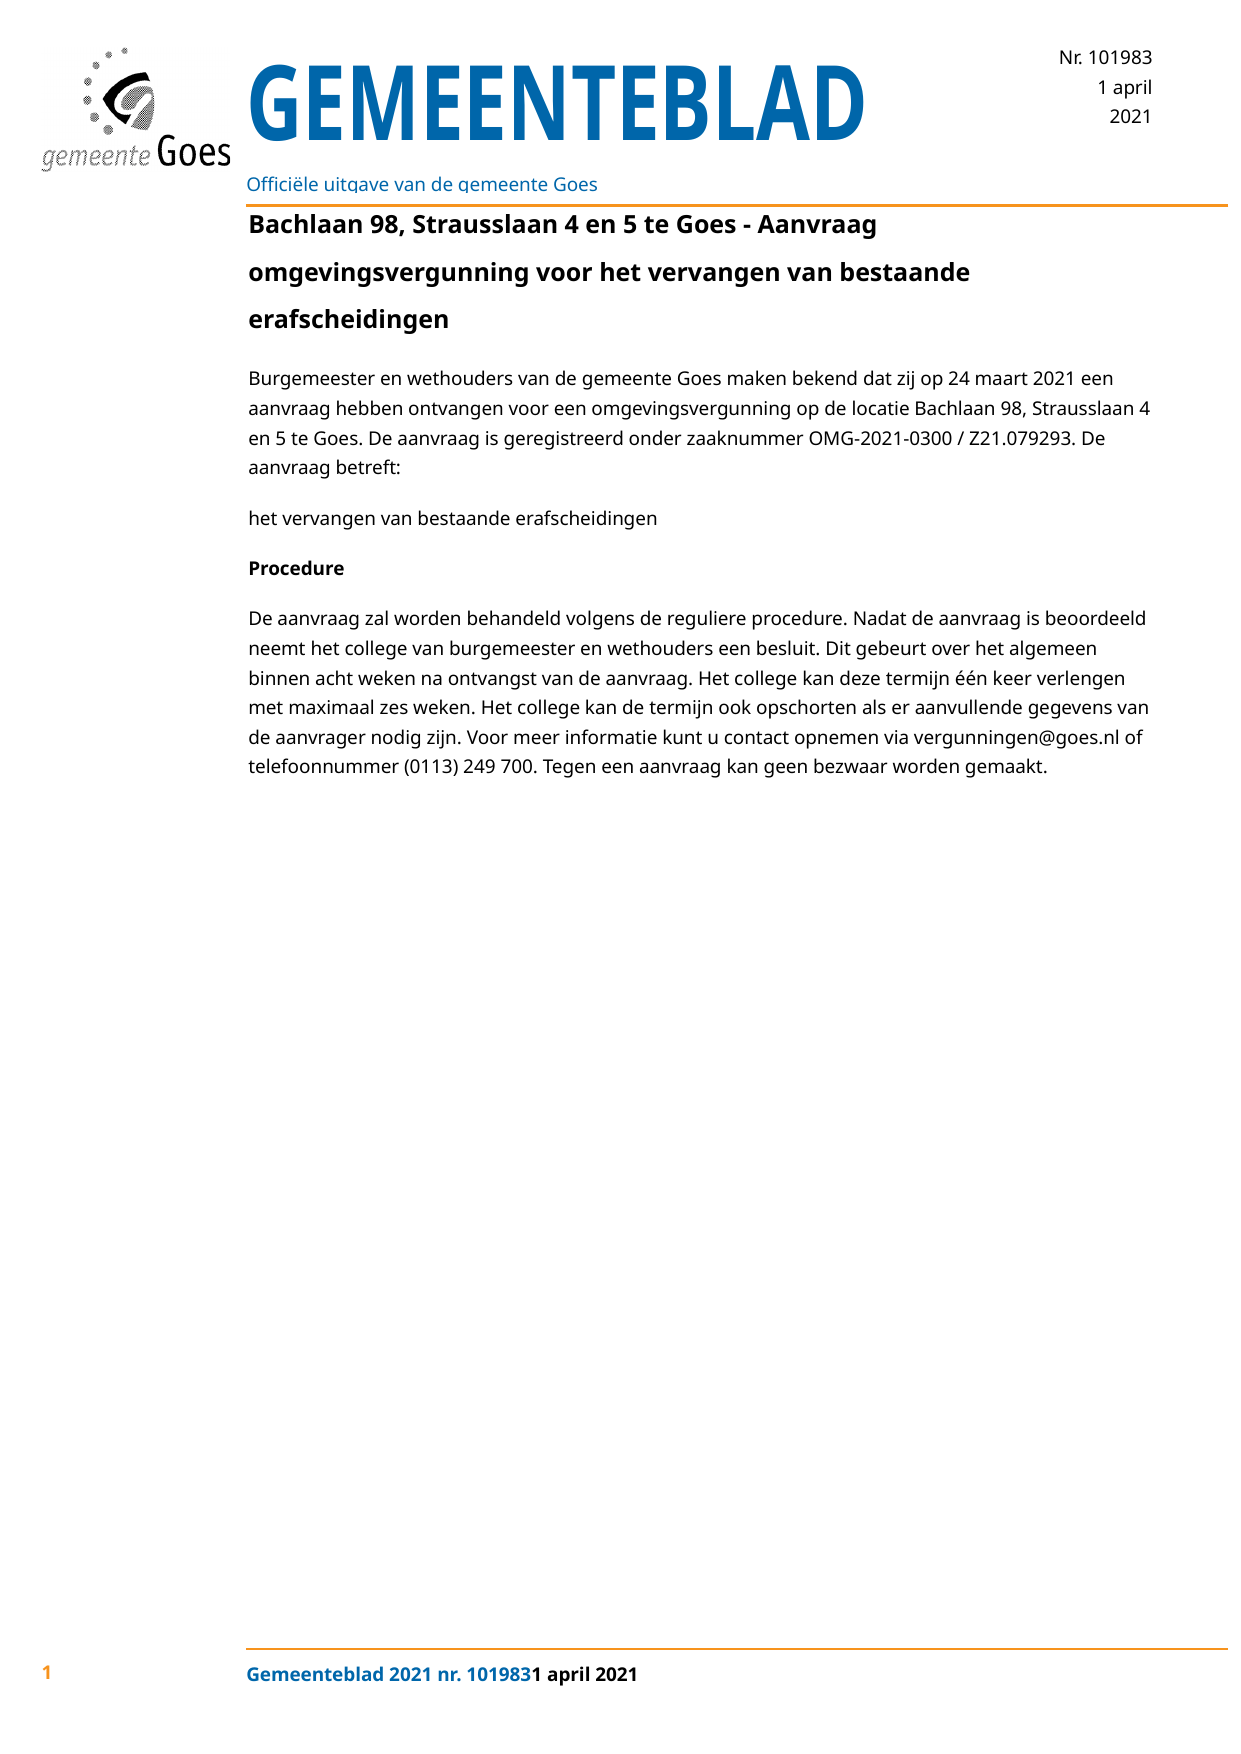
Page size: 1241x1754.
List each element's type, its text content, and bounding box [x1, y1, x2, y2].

text Bachlaan 98, Strausslaan 4 en 5 te Goes - Aanvraag omgevingsvergunning voor het vervangen van bestaande erafscheidingen [248, 207, 1152, 336]
text Procedure [248, 555, 1152, 581]
text De aanvraag zal worden behandeld volgens de reguliere procedure. Nadat de aanvraag is beoordeeld neemt het college van burgemeester en wethouders een besluit. Dit gebeurt over het algemeen binnen acht weken na ontvangst van de aanvraag. Het college kan deze termijn één keer verlengen met maximaal zes weken. Het college kan de termijn ook opschorten als er aanvullende gegevens van de aanvrager nodig zijn. Voor meer informatie kunt u contact opnemen via vergunningen@goes.nl of telefoonnummer (0113) 249 700. Tegen een aanvraag kan geen bezwaar worden gemaakt. [248, 606, 1152, 779]
text het vervangen van bestaande erafscheidingen [248, 505, 1152, 530]
text Burgemeester en wethouders van de gemeente Goes maken bekend dat zij op 24 maart 2021 een aanvraag hebben ontvangen voor een omgevingsvergunning op de locatie Bachlaan 98, Strausslaan 4 en 5 te Goes. De aanvraag is geregistreerd onder zaaknummer OMG-2021-0300 / Z21.079293. De aanvraag betreft: [248, 366, 1152, 480]
picture [41, 47, 231, 172]
